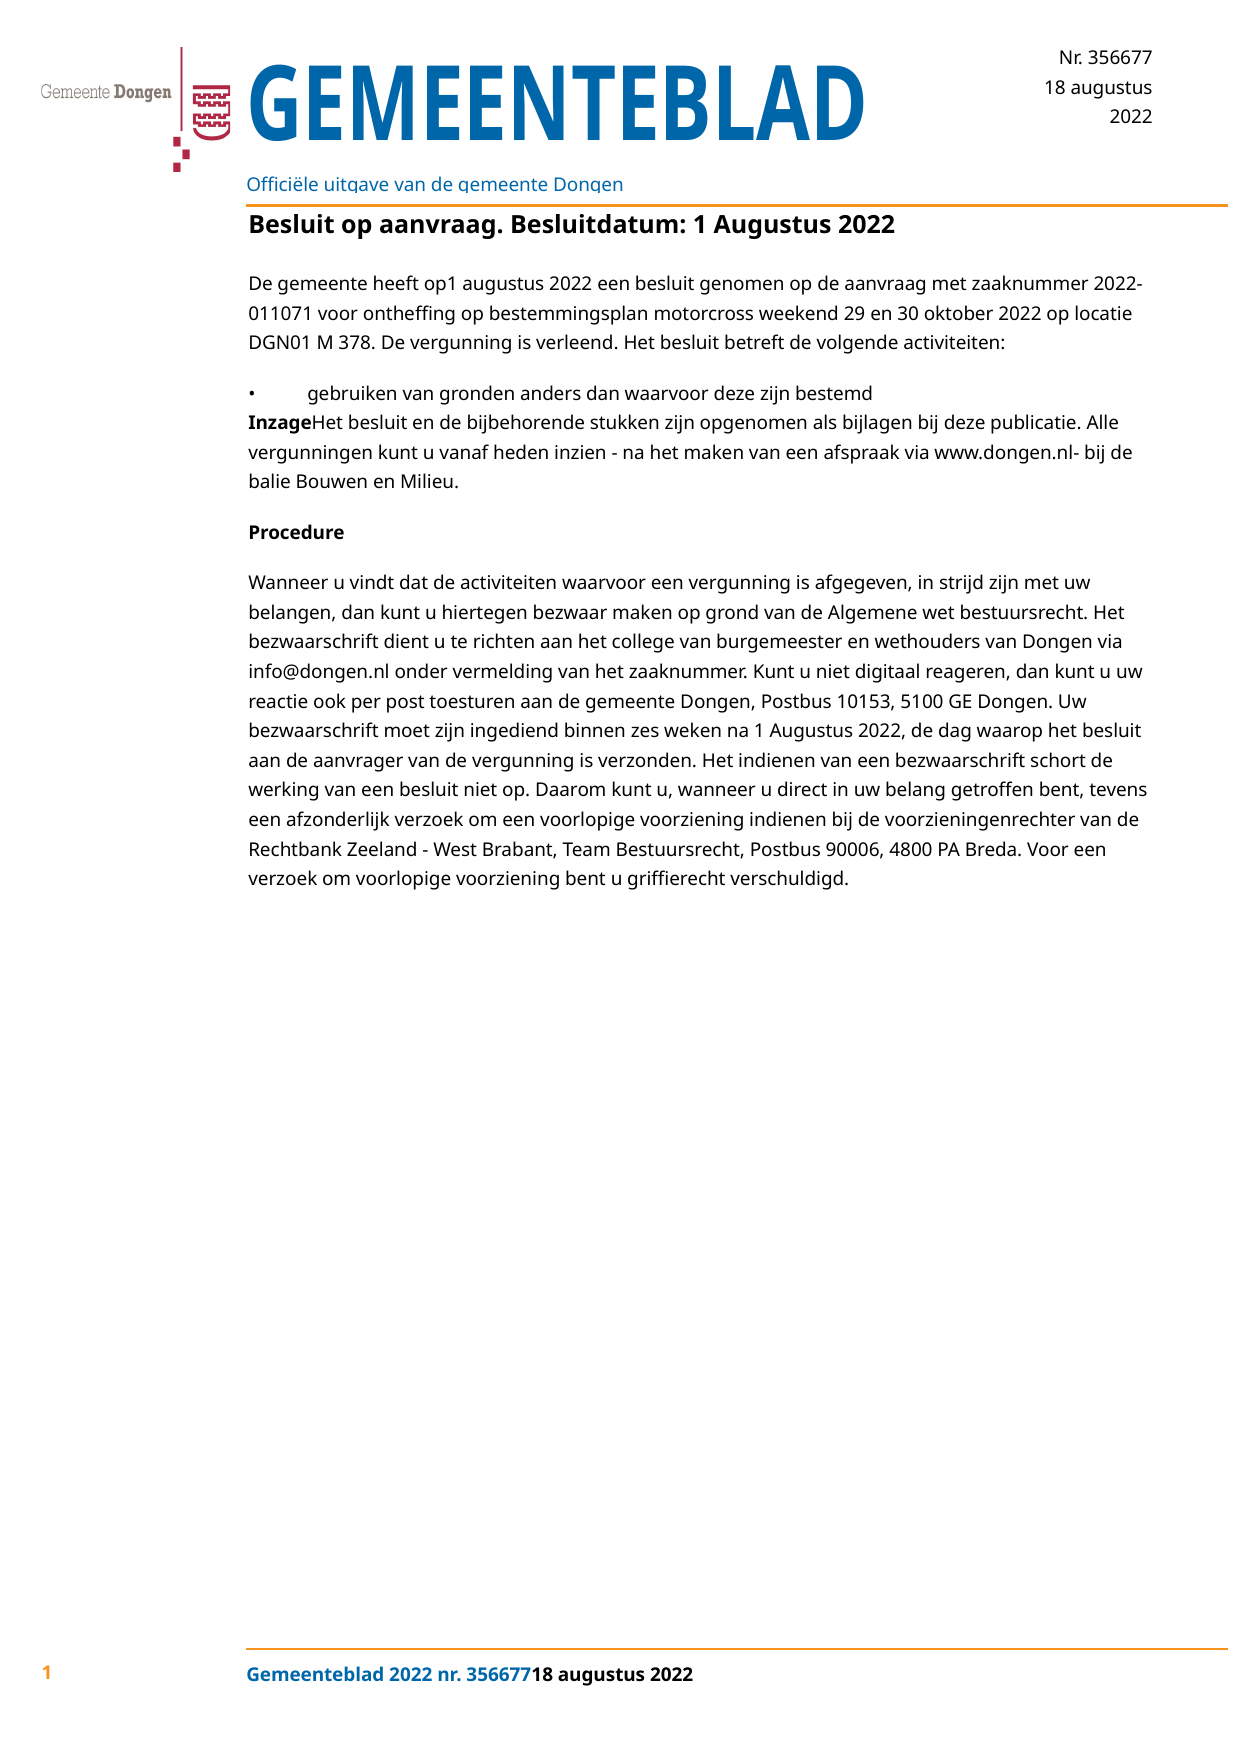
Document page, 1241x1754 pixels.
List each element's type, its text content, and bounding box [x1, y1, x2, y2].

text InzageHet besluit en de bijbehorende stukken zijn opgenomen als bijlagen bij deze publicatie. Alle vergunningen kunt u vanaf heden inzien - na het maken van een afspraak via www.dongen.nl- bij de balie Bouwen en Milieu. [248, 409, 1152, 494]
text Wanneer u vindt dat de activiteiten waarvoor een vergunning is afgegeven, in strijd zijn met uw belangen, dan kunt u hiertegen bezwaar maken op grond van de Algemene wet bestuursrecht. Het bezwaarschrift dient u te richten aan het college van burgemeester en wethouders van Dongen via info@dongen.nl onder vermelding van het zaaknummer. Kunt u niet digitaal reageren, dan kunt u uw reactie ook per post toesturen aan de gemeente Dongen, Postbus 10153, 5100 GE Dongen. Uw bezwaarschrift moet zijn ingediend binnen zes weken na 1 Augustus 2022, de dag waarop het besluit aan de aanvrager van de vergunning is verzonden. Het indienen van een bezwaarschrift schort de werking van een besluit niet op. Daarom kunt u, wanneer u direct in uw belang getroffen bent, tevens een afzonderlijk verzoek om een voorlopige voorziening indienen bij de voorzieningenrechter van de Rechtbank Zeeland - West Brabant, Team Bestuursrecht, Postbus 90006, 4800 PA Breda. Voor een verzoek om voorlopige voorziening bent u griffierecht verschuldigd. [248, 569, 1152, 891]
picture [41, 47, 231, 172]
text Besluit op aanvraag. Besluitdatum: 1 Augustus 2022 [248, 207, 1152, 241]
text Procedure [248, 519, 1152, 545]
text De gemeente heeft op1 augustus 2022 een besluit genomen op de aanvraag met zaaknummer 2022-011071 voor ontheffing op bestemmingsplan motorcross weekend 29 en 30 oktober 2022 op locatie DGN01 M 378. De vergunning is verleend. Het besluit betreft de volgende activiteiten: [248, 270, 1152, 355]
list gebruiken van gronden anders dan waarvoor deze zijn bestemd [248, 380, 1152, 406]
